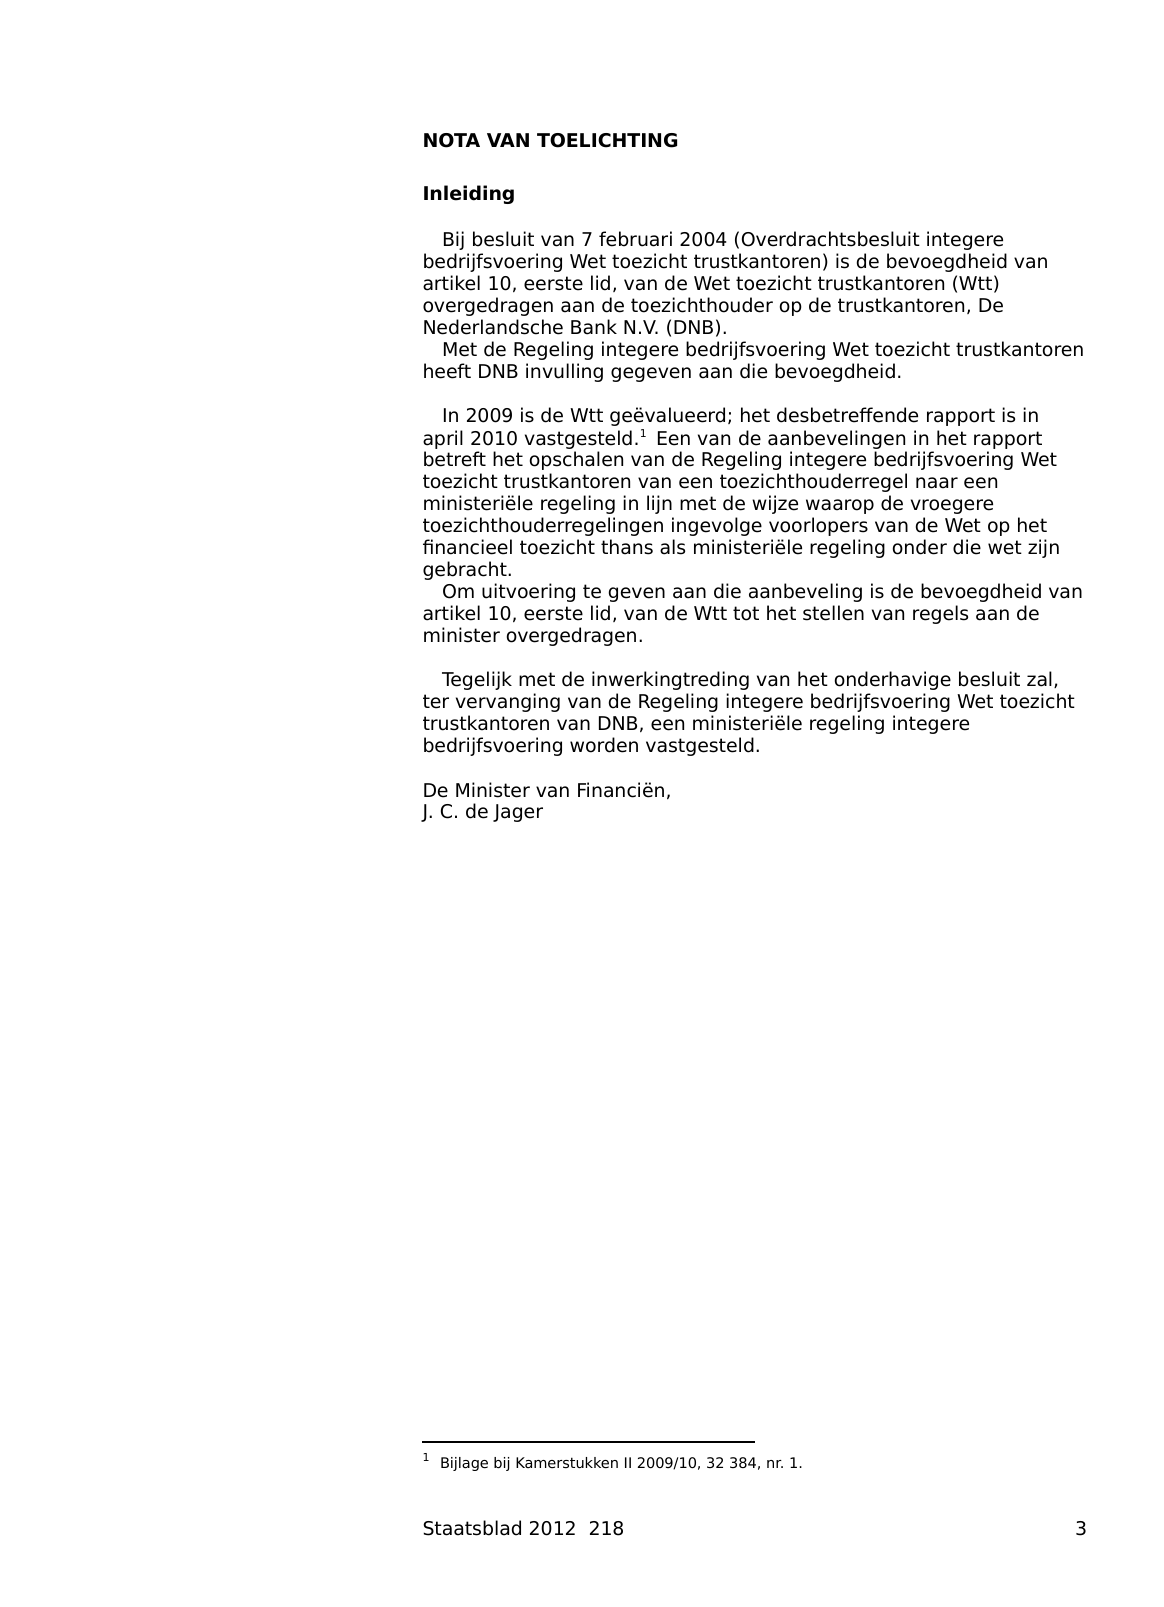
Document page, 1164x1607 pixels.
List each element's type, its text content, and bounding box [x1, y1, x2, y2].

text Bij besluit van 7 februari 2004 (Overdrachtsbesluit integere bedrijfsvoering Wet toezicht trustkantoren) is de bevoegdheid van artikel 10, eerste lid, van de Wet toezicht trustkantoren (Wtt) overgedragen aan de toezichthouder op de trustkantoren, De Nederlandsche Bank N.V. (DNB). [422, 229, 1087, 339]
subtitle Inleiding [422, 182, 1087, 204]
text Bijlage bij Kamerstukken II 2009/10, 32 384, nr. 1. [422, 1451, 1087, 1473]
text In 2009 is de Wtt geëvalueerd; het desbetreffende rapport is in april 2010 vastgesteld. Een van de aanbevelingen in het rapport betreft het opschalen van de Regeling integere bedrijfsvoering Wet toezicht trustkantoren van een toezichthouderregel naar een ministeriële regeling in lijn met de wijze waarop de vroegere toezichthouderregelingen ingevolge voorlopers van de Wet op het financieel toezicht thans als ministeriële regeling onder die wet zijn gebracht. [422, 405, 1087, 581]
text De Minister van Financiën, J. C. de Jager [422, 779, 1087, 823]
text Met de Regeling integere bedrijfsvoering Wet toezicht trustkantoren heeft DNB invulling gegeven aan die bevoegdheid. [422, 339, 1087, 383]
text Tegelijk met de inwerkingtreding van het onderhavige besluit zal, ter vervanging van de Regeling integere bedrijfsvoering Wet toezicht trustkantoren van DNB, een ministeriële regeling integere bedrijfsvoering worden vastgesteld. [422, 669, 1087, 757]
subtitle NOTA VAN TOELICHTING [422, 130, 1087, 152]
text Om uitvoering te geven aan die aanbeveling is de bevoegdheid van artikel 10, eerste lid, van de Wtt tot het stellen van regels aan de minister overgedragen. [422, 581, 1087, 647]
